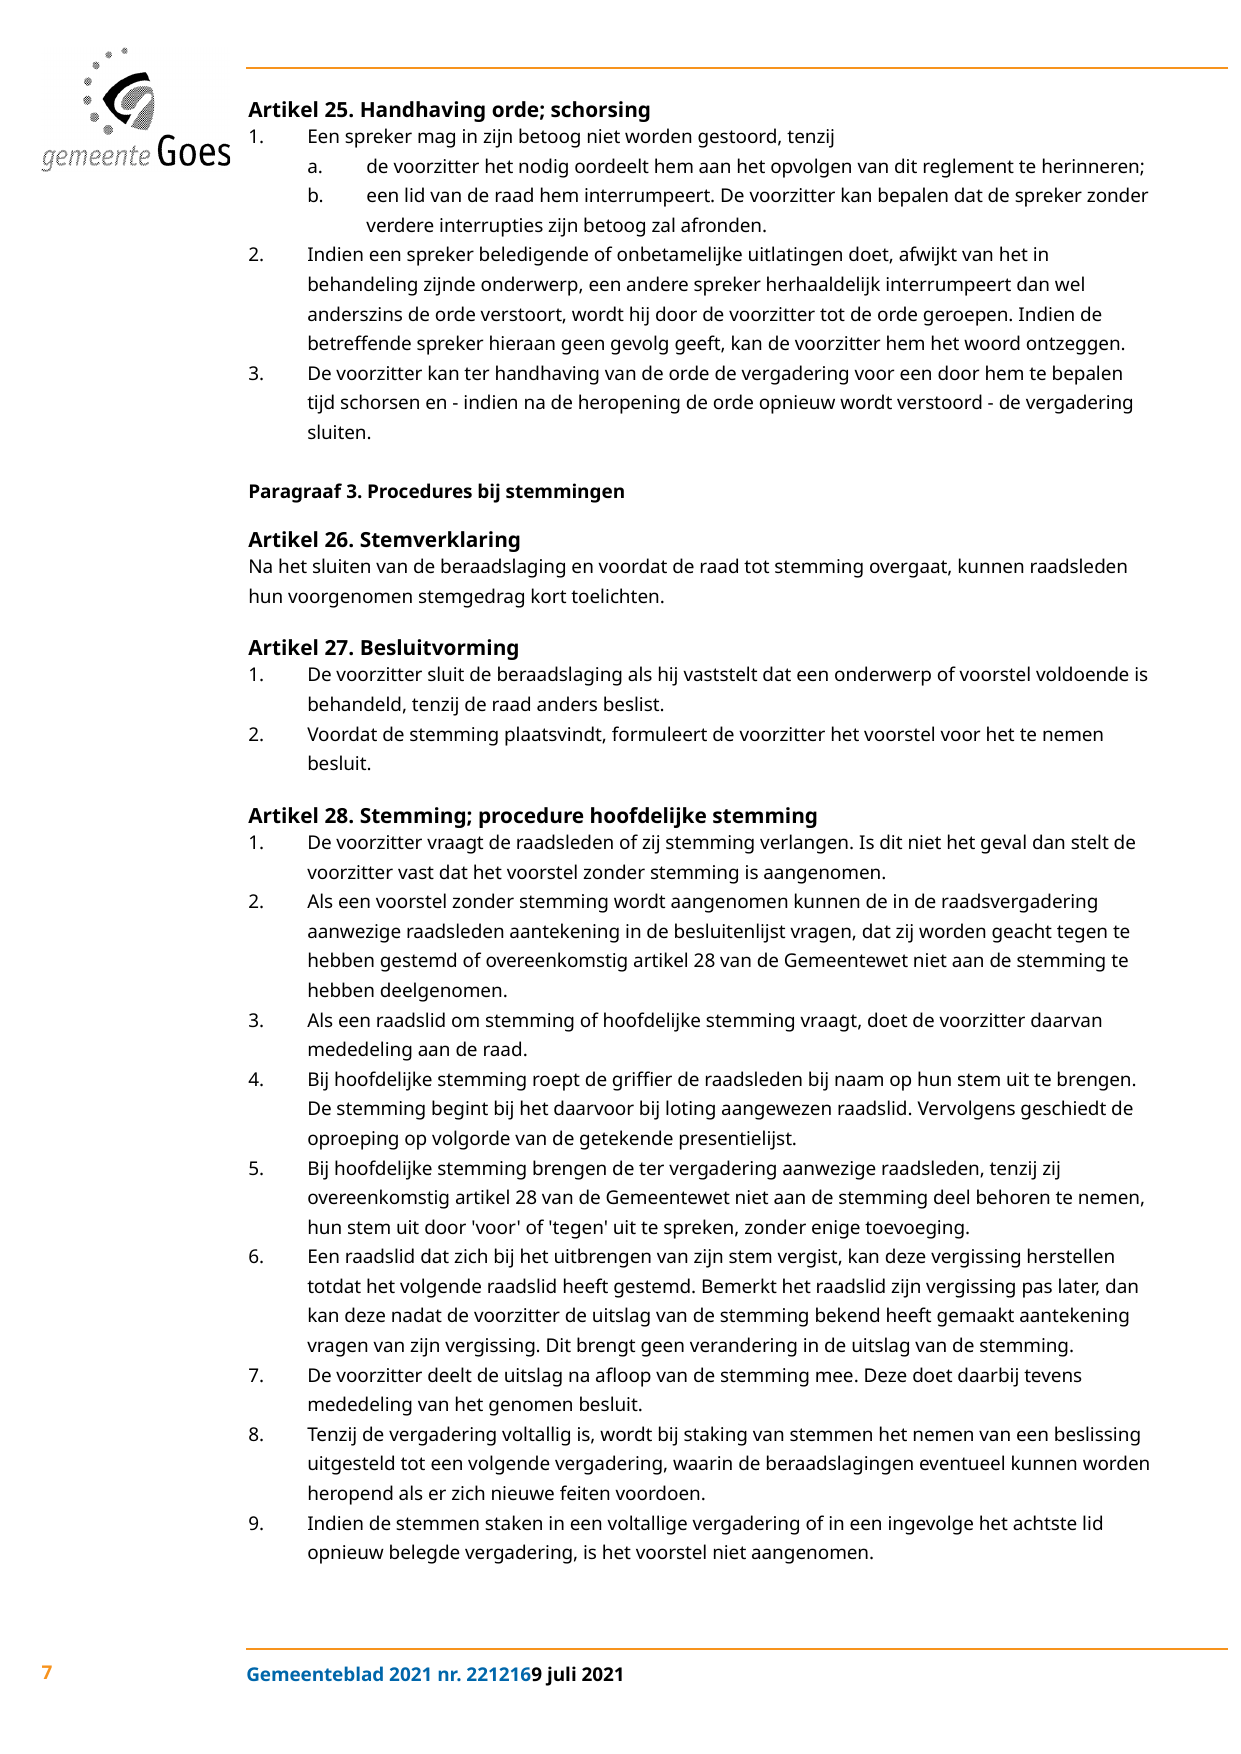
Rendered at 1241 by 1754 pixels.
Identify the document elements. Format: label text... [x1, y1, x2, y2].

list De voorzitter sluit de beraadslaging als hij vaststelt dat een onderwerp of voorstel voldoende is behandeld, tenzij de raad anders beslist. [248, 662, 1152, 717]
list De voorzitter deelt de uitslag na afloop van de stemming mee. Deze doet daarbij tevens mededeling van het genomen besluit. [248, 1362, 1152, 1417]
list De voorzitter kan ter handhaving van de orde de vergadering voor een door hem te bepalen tijd schorsen en - indien na de heropening de orde opnieuw wordt verstoord - de vergadering sluiten. [248, 360, 1152, 445]
list Voordat de stemming plaatsvindt, formuleert de voorzitter het voorstel voor het te nemen besluit. [248, 721, 1152, 776]
text Na het sluiten van de beraadslaging en voordat de raad tot stemming overgaat, kunnen raadsleden hun voorgenomen stemgedrag kort toelichten. [248, 553, 1152, 608]
text Artikel 25. Handhaving orde; schorsing [248, 95, 1152, 123]
list Bij hoofdelijke stemming brengen de ter vergadering aanwezige raadsleden, tenzij zij overeenkomstig artikel 28 van de Gemeentewet niet aan de stemming deel behoren te nemen, hun stem uit door 'voor' of 'tegen' uit te spreken, zonder enige toevoeging. [248, 1155, 1152, 1239]
text Artikel 28. Stemming; procedure hoofdelijke stemming [248, 801, 1152, 829]
list een lid van de raad hem interrumpeert. De voorzitter kan bepalen dat de spreker zonder verdere interrupties zijn betoog zal afronden. [307, 182, 1152, 238]
list Tenzij de vergadering voltallig is, wordt bij staking van stemmen het nemen van een beslissing uitgesteld tot een volgende vergadering, waarin de beraadslagingen eventueel kunnen worden heropend als er zich nieuwe feiten voordoen. [248, 1421, 1152, 1506]
list Indien een spreker beledigende of onbetamelijke uitlatingen doet, afwijkt van het in behandeling zijnde onderwerp, een andere spreker herhaaldelijk interrumpeert dan wel anderszins de orde verstoort, wordt hij door de voorzitter tot de orde geroepen. Indien de betreffende spreker hieraan geen gevolg geeft, kan de voorzitter hem het woord ontzeggen. [248, 242, 1152, 356]
list Als een raadslid om stemming of hoofdelijke stemming vraagt, doet de voorzitter daarvan mededeling aan de raad. [248, 1007, 1152, 1062]
list de voorzitter het nodig oordeelt hem aan het opvolgen van dit reglement te herinneren; [307, 153, 1152, 178]
list Als een voorstel zonder stemming wordt aangenomen kunnen de in de raadsvergadering aanwezige raadsleden aantekening in de besluitenlijst vragen, dat zij worden geacht tegen te hebben gestemd of overeenkomstig artikel 28 van de Gemeentewet niet aan de stemming te hebben deelgenomen. [248, 888, 1152, 1003]
list Een spreker mag in zijn betoog niet worden gestoord, tenzij [248, 123, 1152, 149]
list De voorzitter vraagt de raadsleden of zij stemming verlangen. Is dit niet het geval dan stelt de voorzitter vast dat het voorstel zonder stemming is aangenomen. [248, 829, 1152, 884]
text Artikel 26. Stemverklaring [248, 525, 1152, 553]
text Artikel 27. Besluitvorming [248, 633, 1152, 662]
picture [41, 47, 231, 172]
list Indien de stemmen staken in een voltallige vergadering of in een ingevolge het achtste lid opnieuw belegde vergadering, is het voorstel niet aangenomen. [248, 1510, 1152, 1565]
list Een raadslid dat zich bij het uitbrengen van zijn stem vergist, kan deze vergissing herstellen totdat het volgende raadslid heeft gestemd. Bemerkt het raadslid zijn vergissing pas later, dan kan deze nadat de voorzitter de uitslag van de stemming bekend heeft gemaakt aantekening vragen van zijn vergissing. Dit brengt geen verandering in de uitslag van de stemming. [248, 1243, 1152, 1358]
list Bij hoofdelijke stemming roept de griffier de raadsleden bij naam op hun stem uit te brengen. De stemming begint bij het daarvoor bij loting aangewezen raadslid. Vervolgens geschiedt de oproeping op volgorde van de getekende presentielijst. [248, 1066, 1152, 1151]
text Paragraaf 3. Procedures bij stemmingen [248, 478, 1152, 504]
